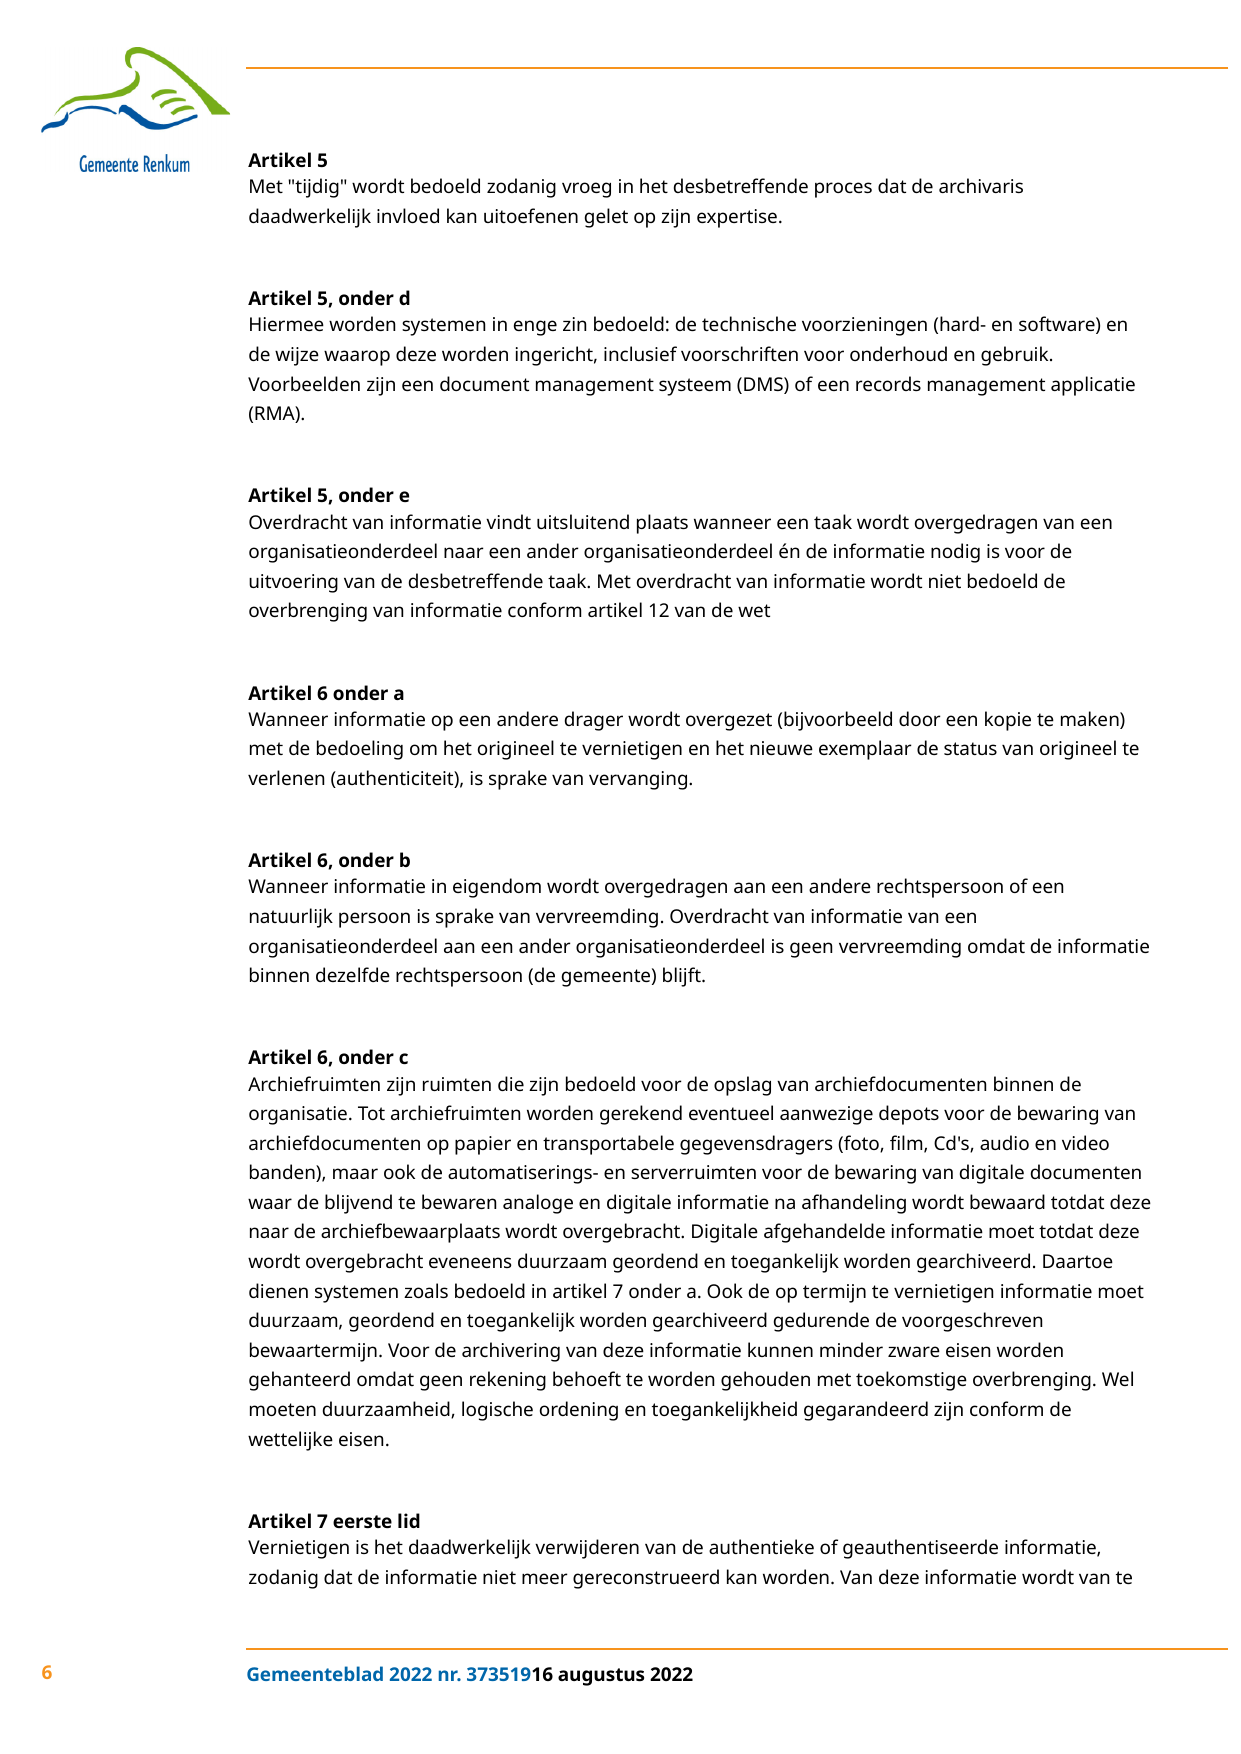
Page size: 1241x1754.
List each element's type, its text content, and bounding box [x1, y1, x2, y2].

text Artikel 5, onder d [248, 283, 1152, 312]
text Artikel 6, onder b [248, 845, 1152, 874]
text Artikel 7 eerste lid [248, 1506, 1152, 1534]
text Archiefruimten zijn ruimten die zijn bedoeld voor de opslag van archiefdocumenten binnen de organisatie. Tot archiefruimten worden gerekend eventueel aanwezige depots voor de bewaring van archiefdocumenten op papier en transportabele gegevensdragers (foto, film, Cd's, audio en video banden), maar ook de automatiserings- en serverruimten voor de bewaring van digitale documenten waar de blijvend te bewaren analoge en digitale informatie na afhandeling wordt bewaard totdat deze naar de archiefbewaarplaats wordt overgebracht. Digitale afgehandelde informatie moet totdat deze wordt overgebracht eveneens duurzaam geordend en toegankelijk worden gearchiveerd. Daartoe dienen systemen zoals bedoeld in artikel 7 onder a. Ook de op termijn te vernietigen informatie moet duurzaam, geordend en toegankelijk worden gearchiveerd gedurende de voorgeschreven bewaartermijn. Voor de archivering van deze informatie kunnen minder zware eisen worden gehanteerd omdat geen rekening behoeft te worden gehouden met toekomstige overbrenging. Wel moeten duurzaamheid, logische ordening en toegankelijkheid gegarandeerd zijn conform de wettelijke eisen. [248, 1071, 1152, 1452]
text Wanneer informatie op een andere drager wordt overgezet (bijvoorbeeld door een kopie te maken) met de bedoeling om het origineel te vernietigen en het nieuwe exemplaar de status van origineel te verlenen (authenticiteit), is sprake van vervanging. [248, 706, 1152, 791]
text Artikel 6 onder a [248, 678, 1152, 706]
text Artikel 5 [248, 145, 1152, 174]
text Vernietigen is het daadwerkelijk verwijderen van de authentieke of geauthentiseerde informatie, zodanig dat de informatie niet meer gereconstrueerd kan worden. Van deze informatie wordt van te [248, 1534, 1152, 1589]
picture [41, 47, 231, 172]
text Overdracht van informatie vindt uitsluitend plaats wanneer een taak wordt overgedragen van een organisatieonderdeel naar een ander organisatieonderdeel én de informatie nodig is voor de uitvoering van de desbetreffende taak. Met overdracht van informatie wordt niet bedoeld de overbrenging van informatie conform artikel 12 van de wet [248, 509, 1152, 623]
text Artikel 5, onder e [248, 480, 1152, 509]
text Met "tijdig" wordt bedoeld zodanig vroeg in het desbetreffende proces dat de archivaris daadwerkelijk invloed kan uitoefenen gelet op zijn expertise. [248, 174, 1152, 229]
text Wanneer informatie in eigendom wordt overgedragen aan een andere rechtspersoon of een natuurlijk persoon is sprake van vervreemding. Overdracht van informatie van een organisatieonderdeel aan een ander organisatieonderdeel is geen vervreemding omdat de informatie binnen dezelfde rechtspersoon (de gemeente) blijft. [248, 874, 1152, 988]
text Artikel 6, onder c [248, 1042, 1152, 1071]
text Hiermee worden systemen in enge zin bedoeld: de technische voorzieningen (hard- en software) en de wijze waarop deze worden ingericht, inclusief voorschriften voor onderhoud en gebruik. Voorbeelden zijn een document management systeem (DMS) of een records management applicatie (RMA). [248, 312, 1152, 426]
